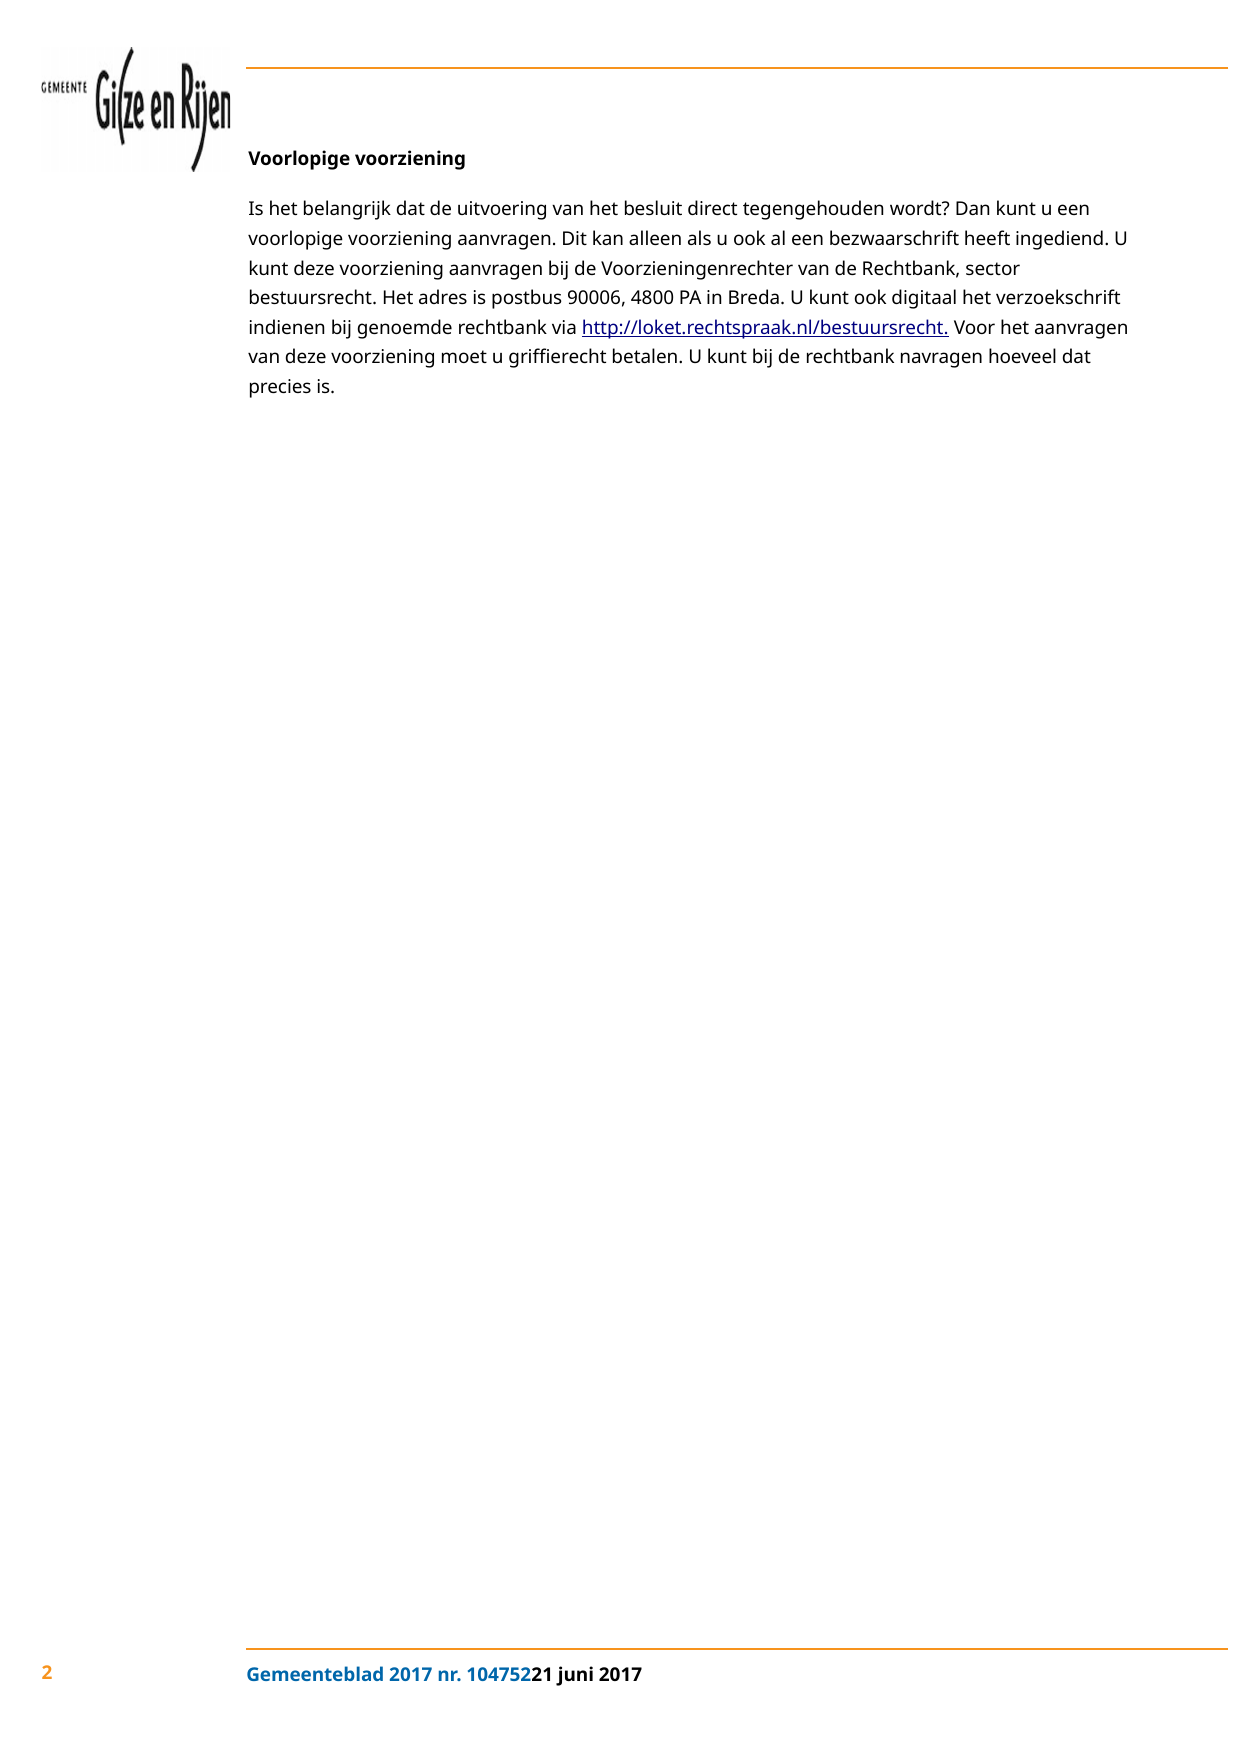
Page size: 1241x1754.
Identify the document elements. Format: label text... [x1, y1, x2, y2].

picture [41, 47, 231, 172]
text Is het belangrijk dat de uitvoering van het besluit direct tegengehouden wordt? Dan kunt u een voorlopige voorziening aanvragen. Dit kan alleen als u ook al een bezwaarschrift heeft ingediend. U kunt deze voorziening aanvragen bij de Voorzieningenrechter van de Rechtbank, sector bestuursrecht. Het adres is postbus 90006, 4800 PA in Breda. U kunt ook digitaal het verzoekschrift indienen bij genoemde rechtbank via http://loket.rechtspraak.nl/bestuursrecht. Voor het aanvragen van deze voorziening moet u griffierecht betalen. U kunt bij de rechtbank navragen hoeveel dat precies is. [248, 196, 1152, 399]
text Voorlopige voorziening [248, 145, 1152, 171]
